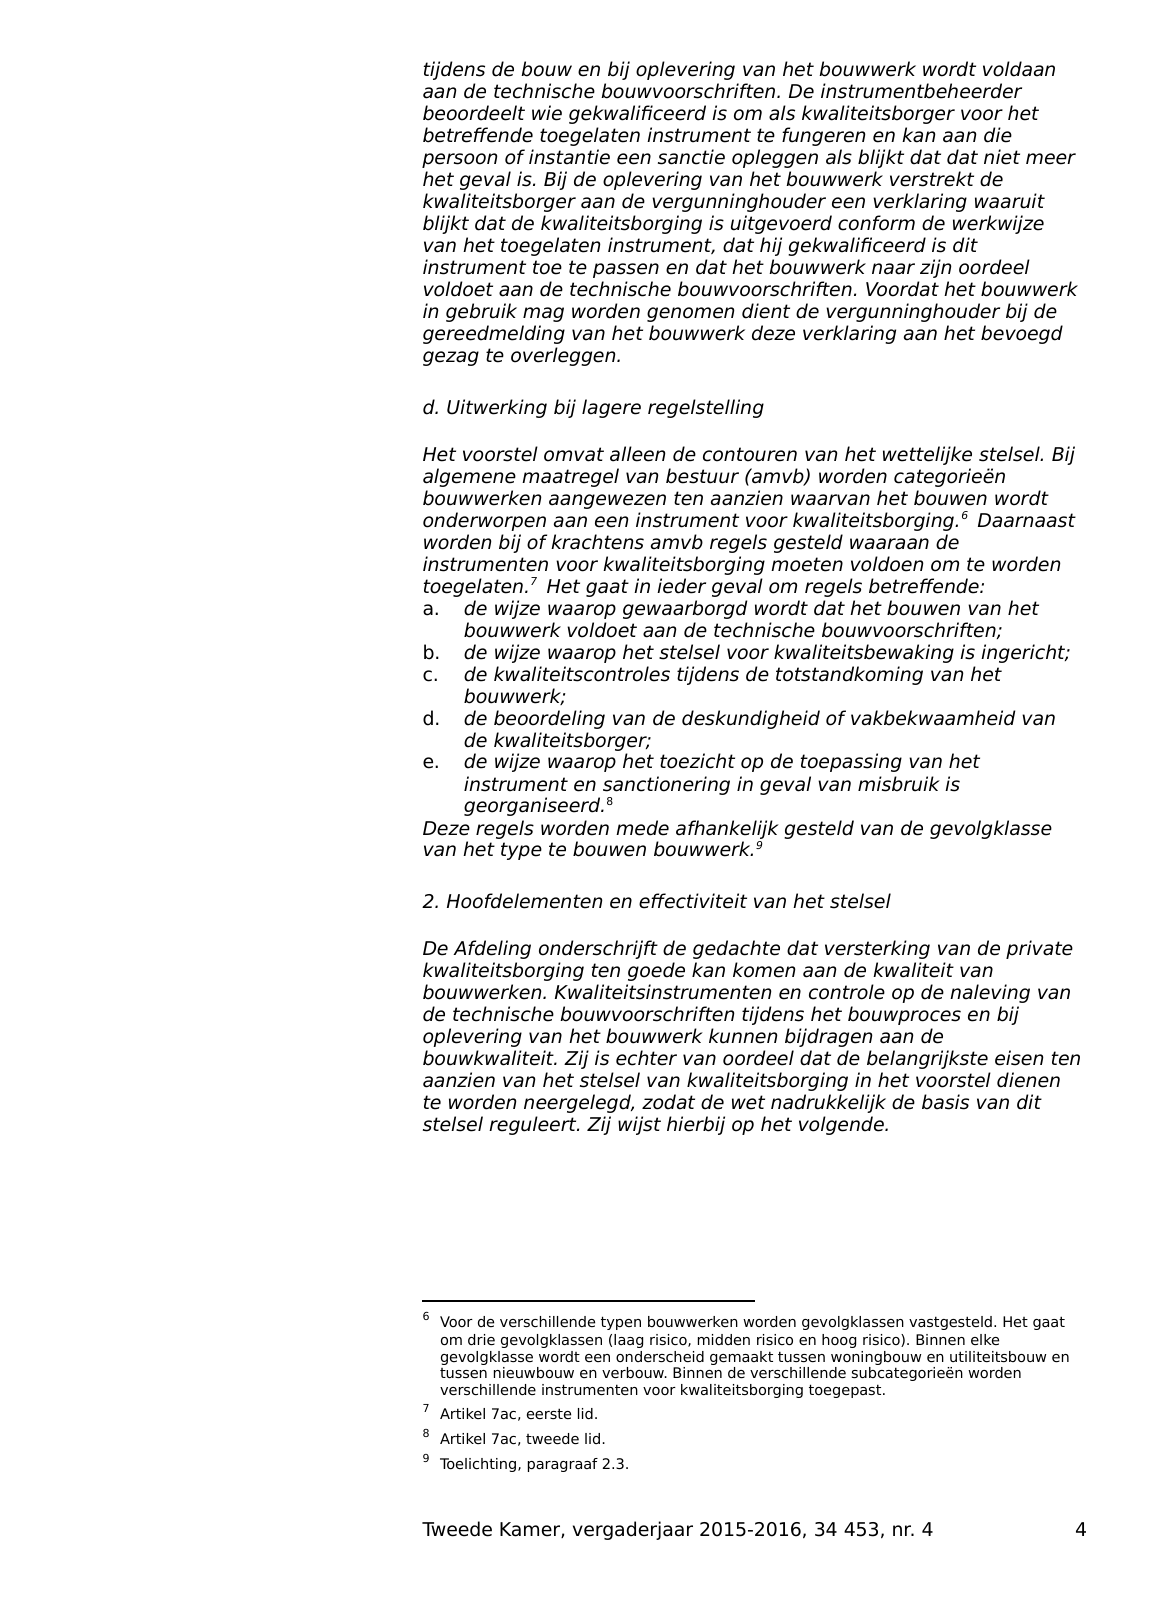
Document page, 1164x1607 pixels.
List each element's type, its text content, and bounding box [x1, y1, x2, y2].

text De Afdeling onderschrijft de gedachte dat versterking van de private kwaliteitsborging ten goede kan komen aan de kwaliteit van bouwwerken. Kwaliteitsinstrumenten en controle op de naleving van de technische bouwvoorschriften tijdens het bouwproces en bij oplevering van het bouwwerk kunnen bijdragen aan de bouwkwaliteit. Zij is echter van oordeel dat de belangrijkste eisen ten aanzien van het stelsel van kwaliteitsborging in het voorstel dienen te worden neergelegd, zodat de wet nadrukkelijk de basis van dit stelsel reguleert. Zij wijst hierbij op het volgende. [422, 938, 1087, 1136]
text b. de wijze waarop het stelsel voor kwaliteitsbewaking is ingericht; [422, 642, 1087, 663]
text Het voorstel omvat alleen de contouren van het wettelijke stelsel. Bij algemene maatregel van bestuur (amvb) worden categorieën bouwwerken aangewezen ten aanzien waarvan het bouwen wordt onderworpen aan een instrument voor kwaliteitsborging. Daarnaast worden bij of krachtens amvb regels gesteld waaraan de instrumenten voor kwaliteitsborging moeten voldoen om te worden toegelaten. Het gaat in ieder geval om regels betreffende: [422, 444, 1087, 598]
subtitle d. Uitwerking bij lagere regelstelling [422, 397, 1087, 419]
text Deze regels worden mede afhankelijk gesteld van de gevolgklasse van het type te bouwen bouwwerk. [422, 817, 1087, 861]
text Toelichting, paragraaf 2.3. [422, 1452, 1087, 1474]
text c. de kwaliteitscontroles tijdens de totstandkoming van het bouwwerk; [422, 663, 1087, 707]
text d. de beoordeling van de deskundigheid of vakbekwaamheid van de kwaliteitsborger; [422, 707, 1087, 751]
text Voor de verschillende typen bouwwerken worden gevolgklassen vastgesteld. Het gaat om drie gevolgklassen (laag risico, midden risico en hoog risico). Binnen elke gevolgklasse wordt een onderscheid gemaakt tussen woningbouw en utiliteitsbouw en tussen nieuwbouw en verbouw. Binnen de verschillende subcategorieën worden verschillende instrumenten voor kwaliteitsborging toegepast. [422, 1310, 1087, 1399]
subtitle 2. Hoofdelementen en effectiviteit van het stelsel [422, 891, 1087, 913]
text e. de wijze waarop het toezicht op de toepassing van het instrument en sanctionering in geval van misbruik is georganiseerd. [422, 751, 1087, 817]
text tijdens de bouw en bij oplevering van het bouwwerk wordt voldaan aan de technische bouwvoorschriften. De instrumentbeheerder beoordeelt wie gekwalificeerd is om als kwaliteitsborger voor het betreffende toegelaten instrument te fungeren en kan aan die persoon of instantie een sanctie opleggen als blijkt dat dat niet meer het geval is. Bij de oplevering van het bouwwerk verstrekt de kwaliteitsborger aan de vergunninghouder een verklaring waaruit blijkt dat de kwaliteitsborging is uitgevoerd conform de werkwijze van het toegelaten instrument, dat hij gekwalificeerd is dit instrument toe te passen en dat het bouwwerk naar zijn oordeel voldoet aan de technische bouwvoorschriften. Voordat het bouwwerk in gebruik mag worden genomen dient de vergunninghouder bij de gereedmelding van het bouwwerk deze verklaring aan het bevoegd gezag te overleggen. [422, 59, 1087, 367]
text a. de wijze waarop gewaarborgd wordt dat het bouwen van het bouwwerk voldoet aan de technische bouwvoorschriften; [422, 598, 1087, 642]
text Artikel 7ac, eerste lid. [422, 1402, 1087, 1424]
text Artikel 7ac, tweede lid. [422, 1427, 1087, 1449]
